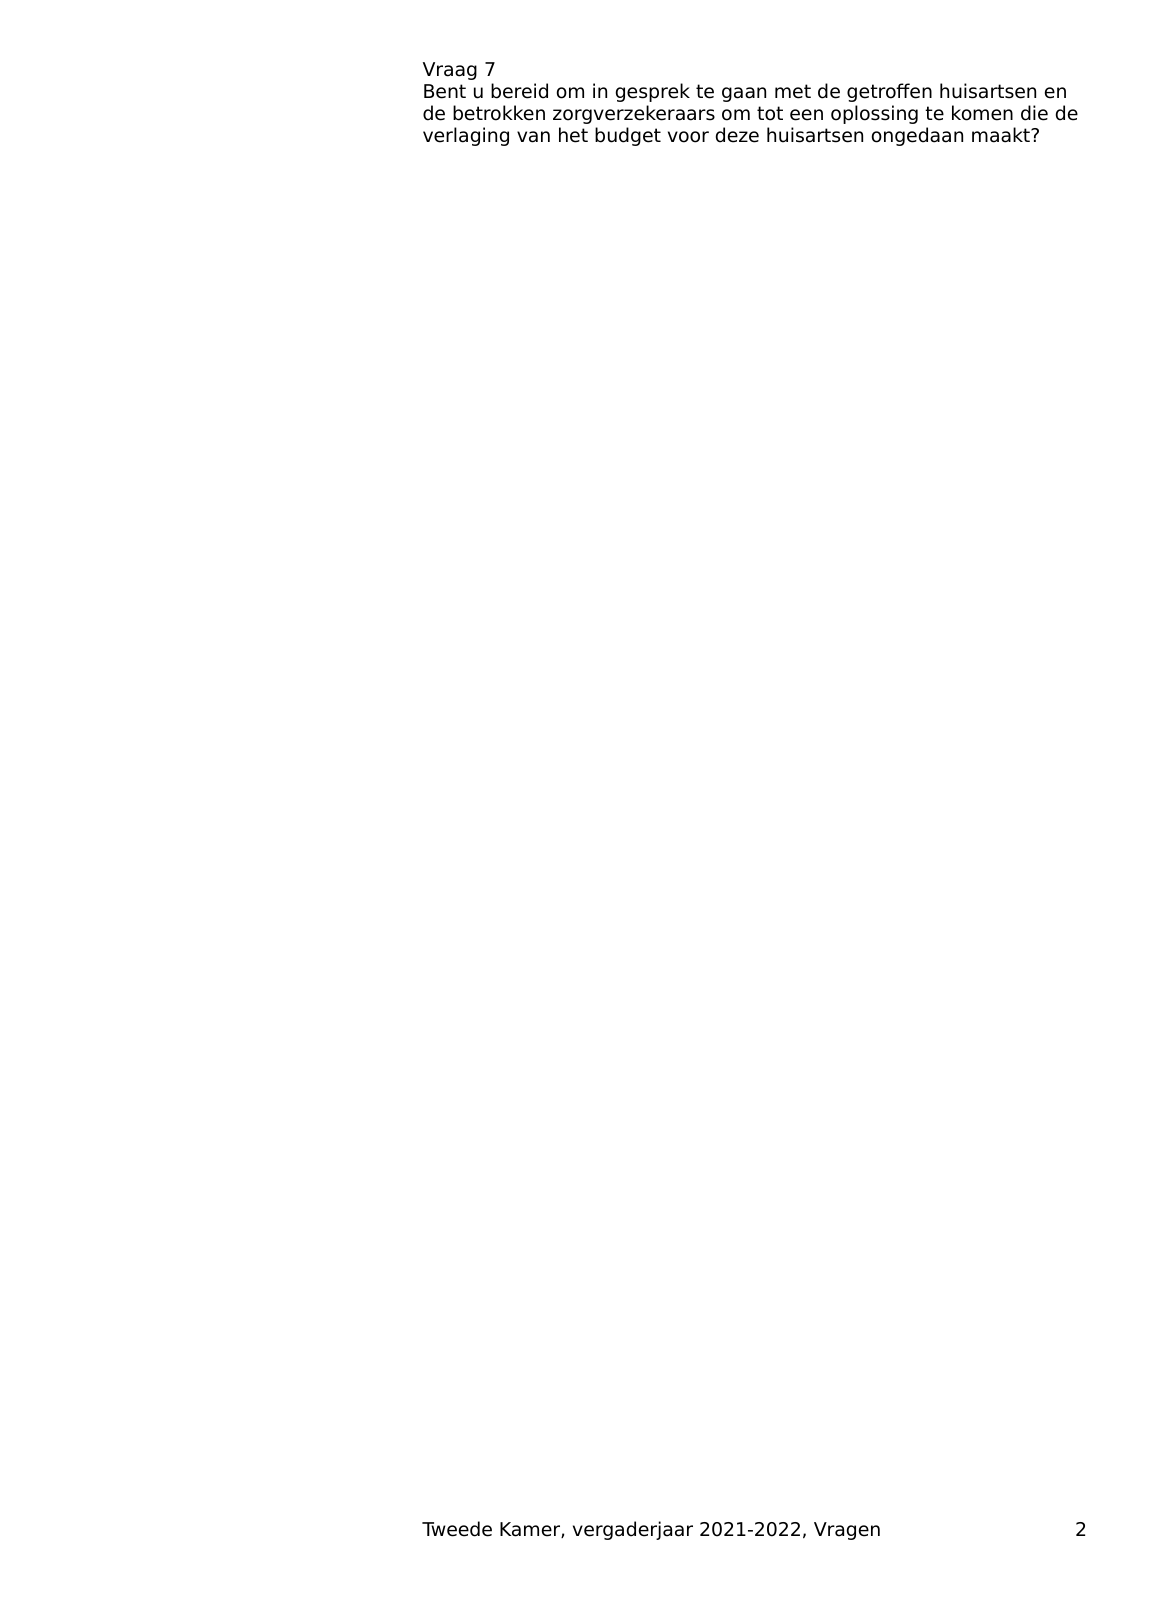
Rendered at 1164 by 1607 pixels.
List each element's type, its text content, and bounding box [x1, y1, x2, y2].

text Bent u bereid om in gesprek te gaan met de getroffen huisartsen en de betrokken zorgverzekeraars om tot een oplossing te komen die de verlaging van het budget voor deze huisartsen ongedaan maakt? [422, 81, 1087, 147]
text Vraag 7 [422, 59, 1087, 81]
